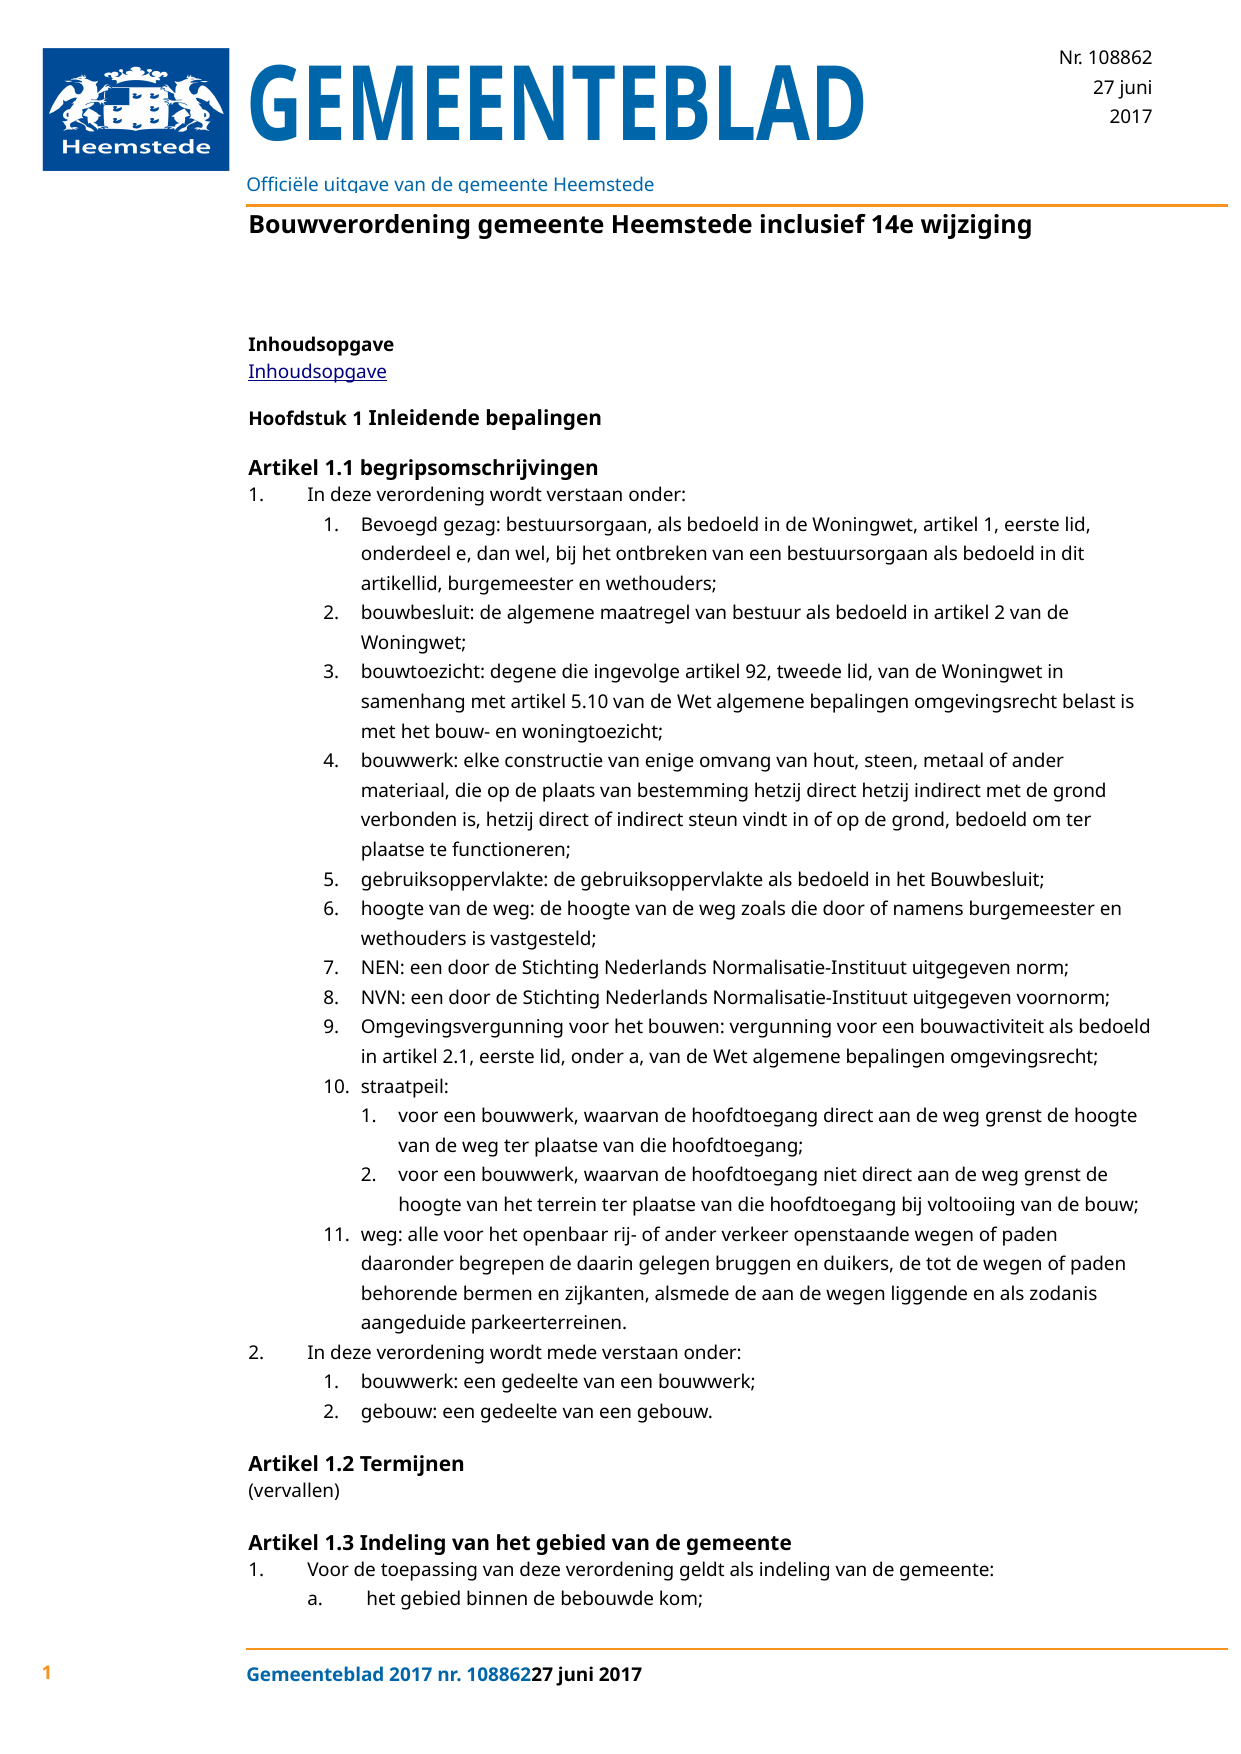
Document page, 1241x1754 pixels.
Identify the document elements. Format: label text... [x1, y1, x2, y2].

list Voor de toepassing van deze verordening geldt als indeling van de gemeente: [248, 1556, 1152, 1582]
text Hoofdstuk 1 Inleidende bepalingen [248, 403, 1152, 432]
list bouwbesluit: de algemene maatregel van bestuur als bedoeld in artikel 2 van de Woningwet; [323, 599, 1152, 655]
list gebouw: een gedeelte van een gebouw. [323, 1398, 1152, 1424]
list straatpeil: [323, 1073, 1152, 1099]
picture [41, 47, 231, 172]
list gebruiksoppervlakte: de gebruiksoppervlakte als bedoeld in het Bouwbesluit; [323, 866, 1152, 892]
list voor een bouwwerk, waarvan de hoofdtoegang niet direct aan de weg grenst de hoogte van het terrein ter plaatse van die hoofdtoegang bij voltooiing van de bouw; [361, 1162, 1152, 1217]
list bouwwerk: een gedeelte van een bouwwerk; [323, 1369, 1152, 1394]
list bouwwerk: elke constructie van enige omvang van hout, steen, metaal of ander materiaal, die op de plaats van bestemming hetzij direct hetzij indirect met de grond verbonden is, hetzij direct of indirect steun vindt in of op de grond, bedoeld om ter plaatse te functioneren; [323, 747, 1152, 862]
list Bevoegd gezag: bestuursorgaan, als bedoeld in de Woningwet, artikel 1, eerste lid, onderdeel e, dan wel, bij het ontbreken van een bestuursorgaan als bedoeld in dit artikellid, burgemeester en wethouders; [323, 511, 1152, 596]
text Bouwverordening gemeente Heemstede inclusief 14e wijziging [248, 207, 1152, 241]
list bouwtoezicht: degene die ingevolge artikel 92, tweede lid, van de Woningwet in samenhang met artikel 5.10 van de Wet algemene bepalingen omgevingsrecht belast is met het bouw- en woningtoezicht; [323, 659, 1152, 744]
list In deze verordening wordt mede verstaan onder: [248, 1339, 1152, 1365]
text Artikel 1.3 Indeling van het gebied van de gemeente [248, 1528, 1152, 1556]
text Artikel 1.2 Termijnen [248, 1449, 1152, 1477]
list In deze verordening wordt verstaan onder: [248, 481, 1152, 507]
list NEN: een door de Stichting Nederlands Normalisatie-Instituut uitgegeven norm; [323, 954, 1152, 980]
list hoogte van de weg: de hoogte van de weg zoals die door of namens burgemeester en wethouders is vastgesteld; [323, 895, 1152, 951]
list Omgevingsvergunning voor het bouwen: vergunning voor een bouwactiviteit als bedoeld in artikel 2.1, eerste lid, onder a, van de Wet algemene bepalingen omgevingsrecht; [323, 1014, 1152, 1069]
list voor een bouwwerk, waarvan de hoofdtoegang direct aan de weg grenst de hoogte van de weg ter plaatse van die hoofdtoegang; [361, 1102, 1152, 1158]
list het gebied binnen de bebouwde kom; [307, 1586, 1152, 1611]
list weg: alle voor het openbaar rij- of ander verkeer openstaande wegen of paden daaronder begrepen de daarin gelegen bruggen en duikers, de tot de wegen of paden behorende bermen en zijkanten, alsmede de aan de wegen liggende en als zodanis aangeduide parkeerterreinen. [323, 1221, 1152, 1335]
text Inhoudsopgave [248, 358, 1152, 384]
text (vervallen) [248, 1477, 1152, 1503]
list NVN: een door de Stichting Nederlands Normalisatie-Instituut uitgegeven voornorm; [323, 984, 1152, 1010]
text Artikel 1.1 begripsomschrijvingen [248, 453, 1152, 481]
text Inhoudsopgave [248, 329, 1152, 358]
